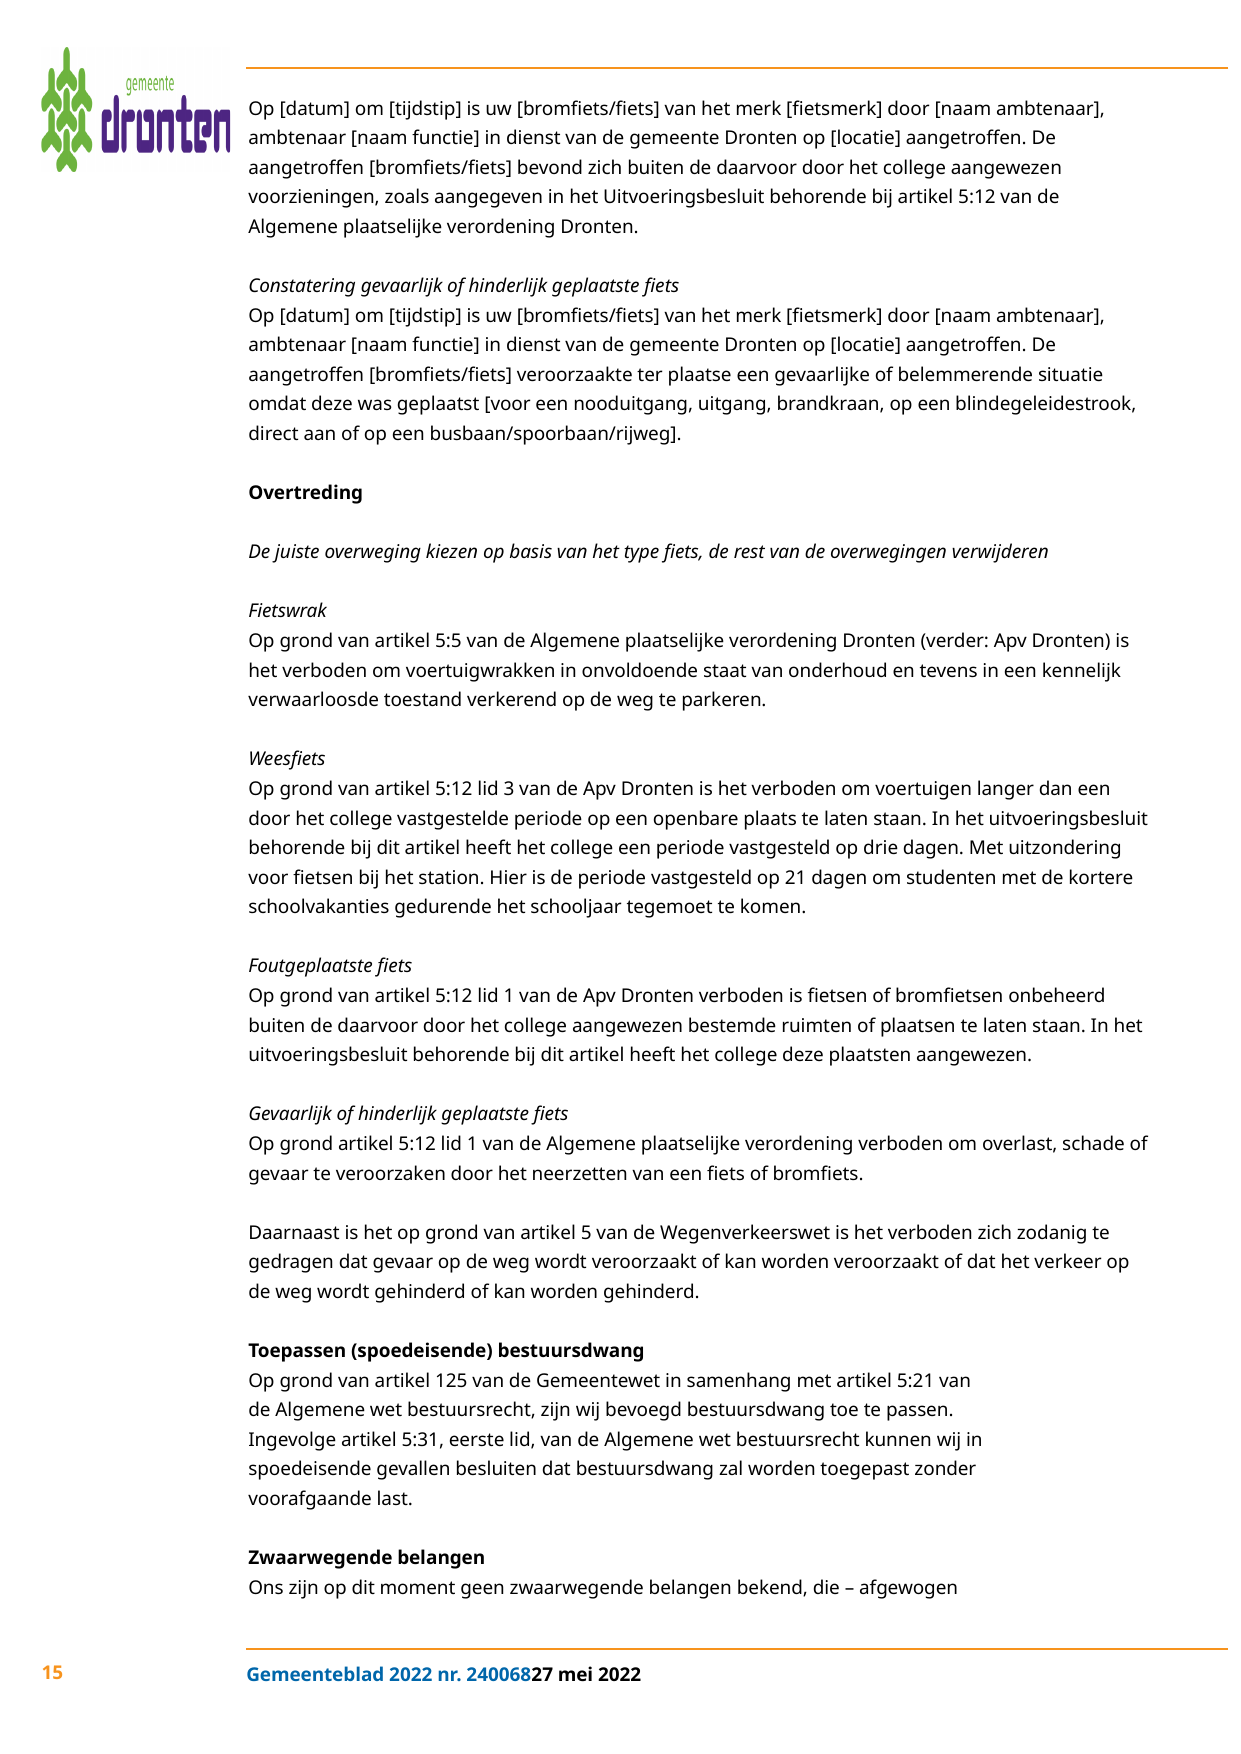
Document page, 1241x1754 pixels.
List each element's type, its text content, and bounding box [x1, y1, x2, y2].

text Foutgeplaatste fiets [248, 953, 1152, 978]
text Constatering gevaarlijk of hinderlijk geplaatste fiets [248, 272, 1152, 298]
text Ingevolge artikel 5:31, eerste lid, van de Algemene wet bestuursrecht kunnen wij in [248, 1426, 1152, 1452]
text Op grond artikel 5:12 lid 1 van de Algemene plaatselijke verordening verboden om overlast, schade of gevaar te veroorzaken door het neerzetten van een fiets of bromfiets. [248, 1130, 1152, 1186]
text Weesfiets [248, 746, 1152, 771]
text Daarnaast is het op grond van artikel 5 van de Wegenverkeerswet is het verboden zich zodanig te gedragen dat gevaar op de weg wordt veroorzaakt of kan worden veroorzaakt of dat het verkeer op de weg wordt gehinderd of kan worden gehinderd. [248, 1219, 1152, 1304]
text de Algemene wet bestuursrecht, zijn wij bevoegd bestuursdwang toe te passen. [248, 1396, 1152, 1422]
picture [41, 47, 231, 172]
text Overtreding [248, 479, 1152, 505]
text Op [datum] om [tijdstip] is uw [bromfiets/fiets] van het merk [fietsmerk] door [naam ambtenaar], ambtenaar [naam functie] in dienst van de gemeente Dronten op [locatie] aangetroffen. De aangetroffen [bromfiets/fiets] veroorzaakte ter plaatse een gevaarlijke of belemmerende situatie omdat deze was geplaatst [voor een nooduitgang, uitgang, brandkraan, op een blindegeleidestrook, direct aan of op een busbaan/spoorbaan/rijweg]. [248, 302, 1152, 446]
text Op grond van artikel 5:12 lid 1 van de Apv Dronten verboden is fietsen of bromfietsen onbeheerd buiten de daarvoor door het college aangewezen bestemde ruimten of plaatsen te laten staan. In het uitvoeringsbesluit behorende bij dit artikel heeft het college deze plaatsten aangewezen. [248, 982, 1152, 1067]
text Op grond van artikel 5:12 lid 3 van de Apv Dronten is het verboden om voertuigen langer dan een door het college vastgestelde periode op een openbare plaats te laten staan. In het uitvoeringsbesluit behorende bij dit artikel heeft het college een periode vastgesteld op drie dagen. Met uitzondering voor fietsen bij het station. Hier is de periode vastgesteld op 21 dagen om studenten met de kortere schoolvakanties gedurende het schooljaar tegemoet te komen. [248, 775, 1152, 919]
text Op grond van artikel 5:5 van de Algemene plaatselijke verordening Dronten (verder: Apv Dronten) is het verboden om voertuigwrakken in onvoldoende staat van onderhoud en tevens in een kennelijk verwaarloosde toestand verkerend op de weg te parkeren. [248, 627, 1152, 712]
text Op [datum] om [tijdstip] is uw [bromfiets/fiets] van het merk [fietsmerk] door [naam ambtenaar], ambtenaar [naam functie] in dienst van de gemeente Dronten op [locatie] aangetroffen. De aangetroffen [bromfiets/fiets] bevond zich buiten de daarvoor door het college aangewezen voorzieningen, zoals aangegeven in het Uitvoeringsbesluit behorende bij artikel 5:12 van de Algemene plaatselijke verordening Dronten. [248, 95, 1152, 239]
text Toepassen (spoedeisende) bestuursdwang [248, 1337, 1152, 1363]
text De juiste overweging kiezen op basis van het type fiets, de rest van de overwegingen verwijderen [248, 538, 1152, 564]
text Fietswrak [248, 598, 1152, 623]
text spoedeisende gevallen besluiten dat bestuursdwang zal worden toegepast zonder [248, 1456, 1152, 1481]
text Op grond van artikel 125 van de Gemeentewet in samenhang met artikel 5:21 van [248, 1367, 1152, 1393]
text Zwaarwegende belangen [248, 1544, 1152, 1570]
text Gevaarlijk of hinderlijk geplaatste fiets [248, 1101, 1152, 1126]
text voorafgaande last. [248, 1485, 1152, 1511]
text Ons zijn op dit moment geen zwaarwegende belangen bekend, die – afgewogen [248, 1574, 1152, 1600]
